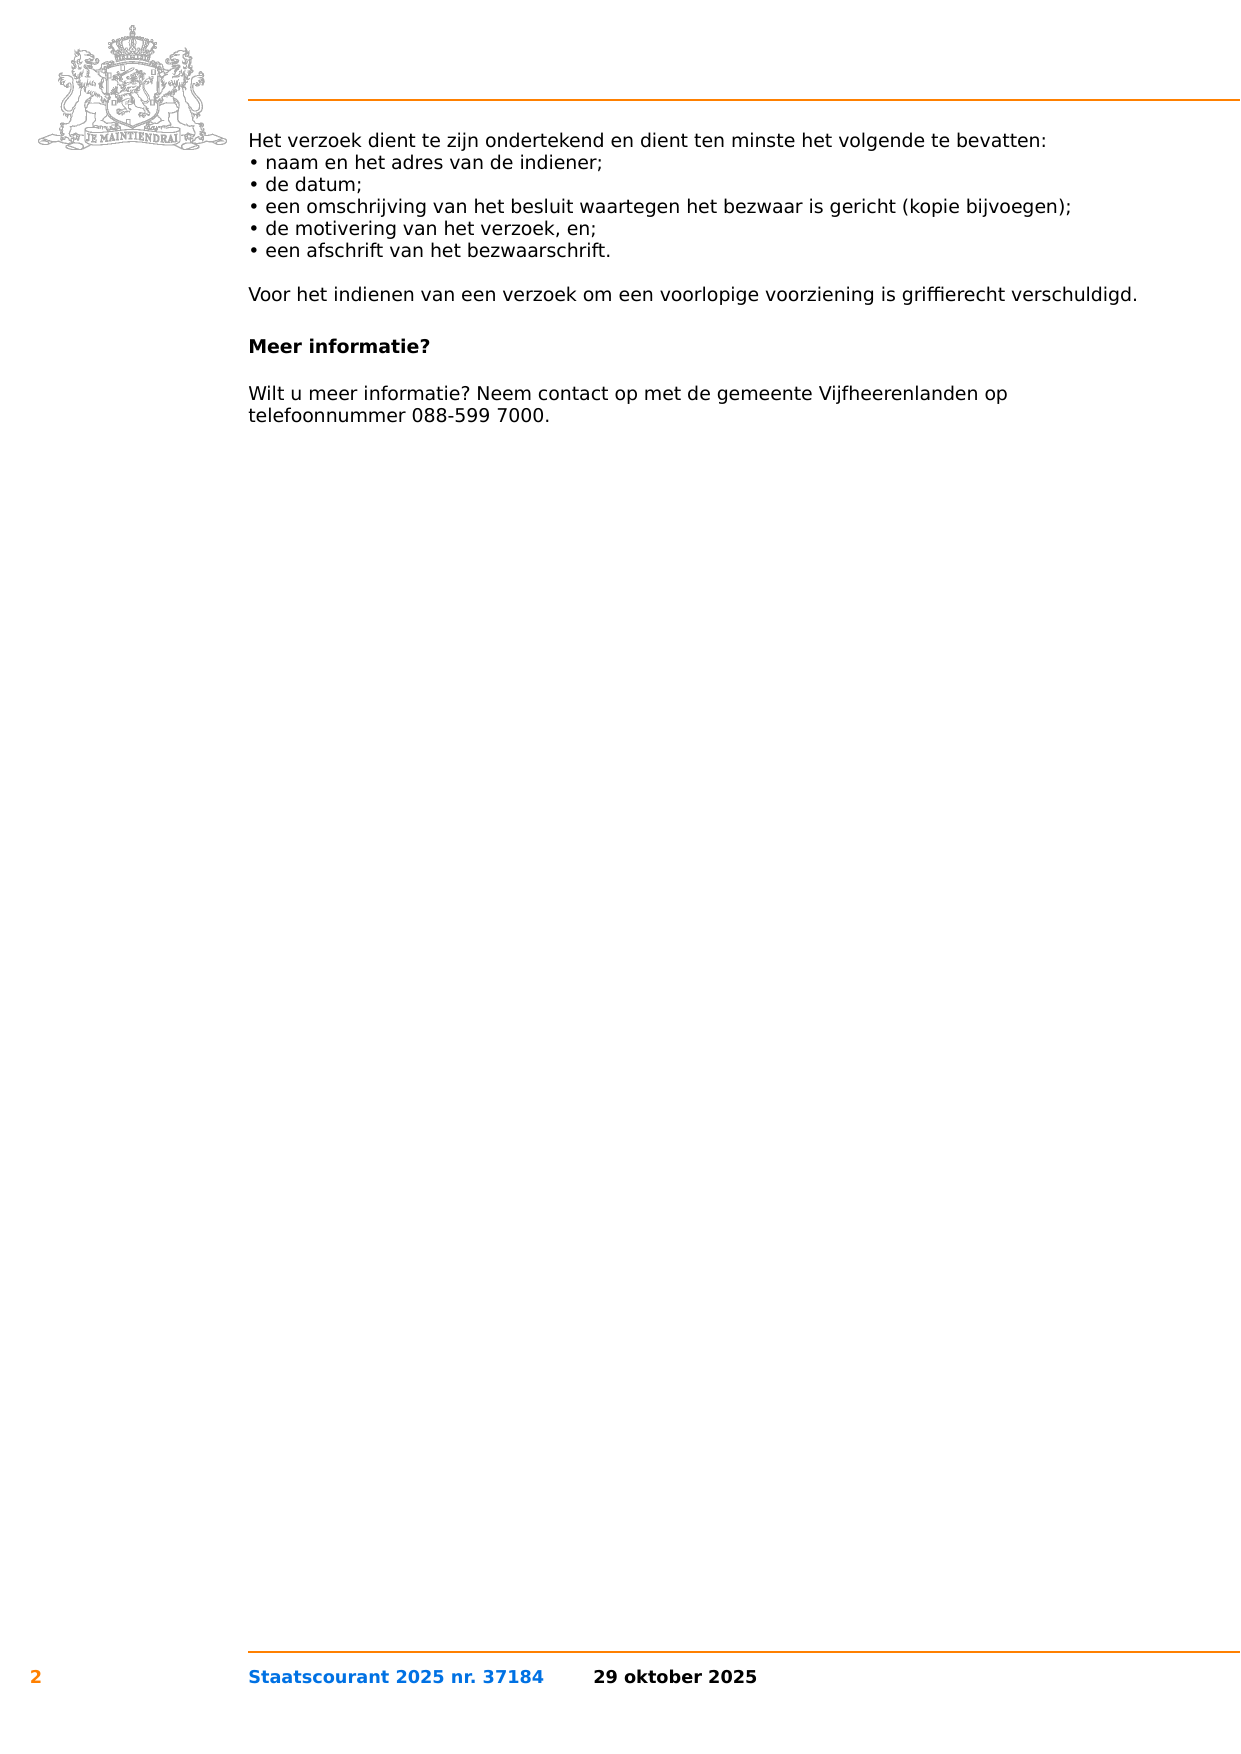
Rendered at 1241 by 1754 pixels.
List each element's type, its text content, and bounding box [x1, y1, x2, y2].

picture [38, 25, 227, 150]
text • naam en het adres van de indiener; [248, 152, 1163, 174]
text • een afschrift van het bezwaarschrift. [248, 240, 1163, 262]
text • een omschrijving van het besluit waartegen het bezwaar is gericht (kopie bijvoegen); [248, 196, 1163, 218]
text • de motivering van het verzoek, en; [248, 218, 1163, 240]
text • de datum; [248, 174, 1163, 196]
subtitle Meer informatie? [248, 336, 1163, 358]
text Het verzoek dient te zijn ondertekend en dient ten minste het volgende te bevatten: [248, 130, 1163, 152]
text Wilt u meer informatie? Neem contact op met de gemeente Vijfheerenlanden op telefoonnummer 088-599 7000. [248, 383, 1163, 427]
text Voor het indienen van een verzoek om een voorlopige voorziening is griffierecht verschuldigd. [248, 284, 1163, 306]
